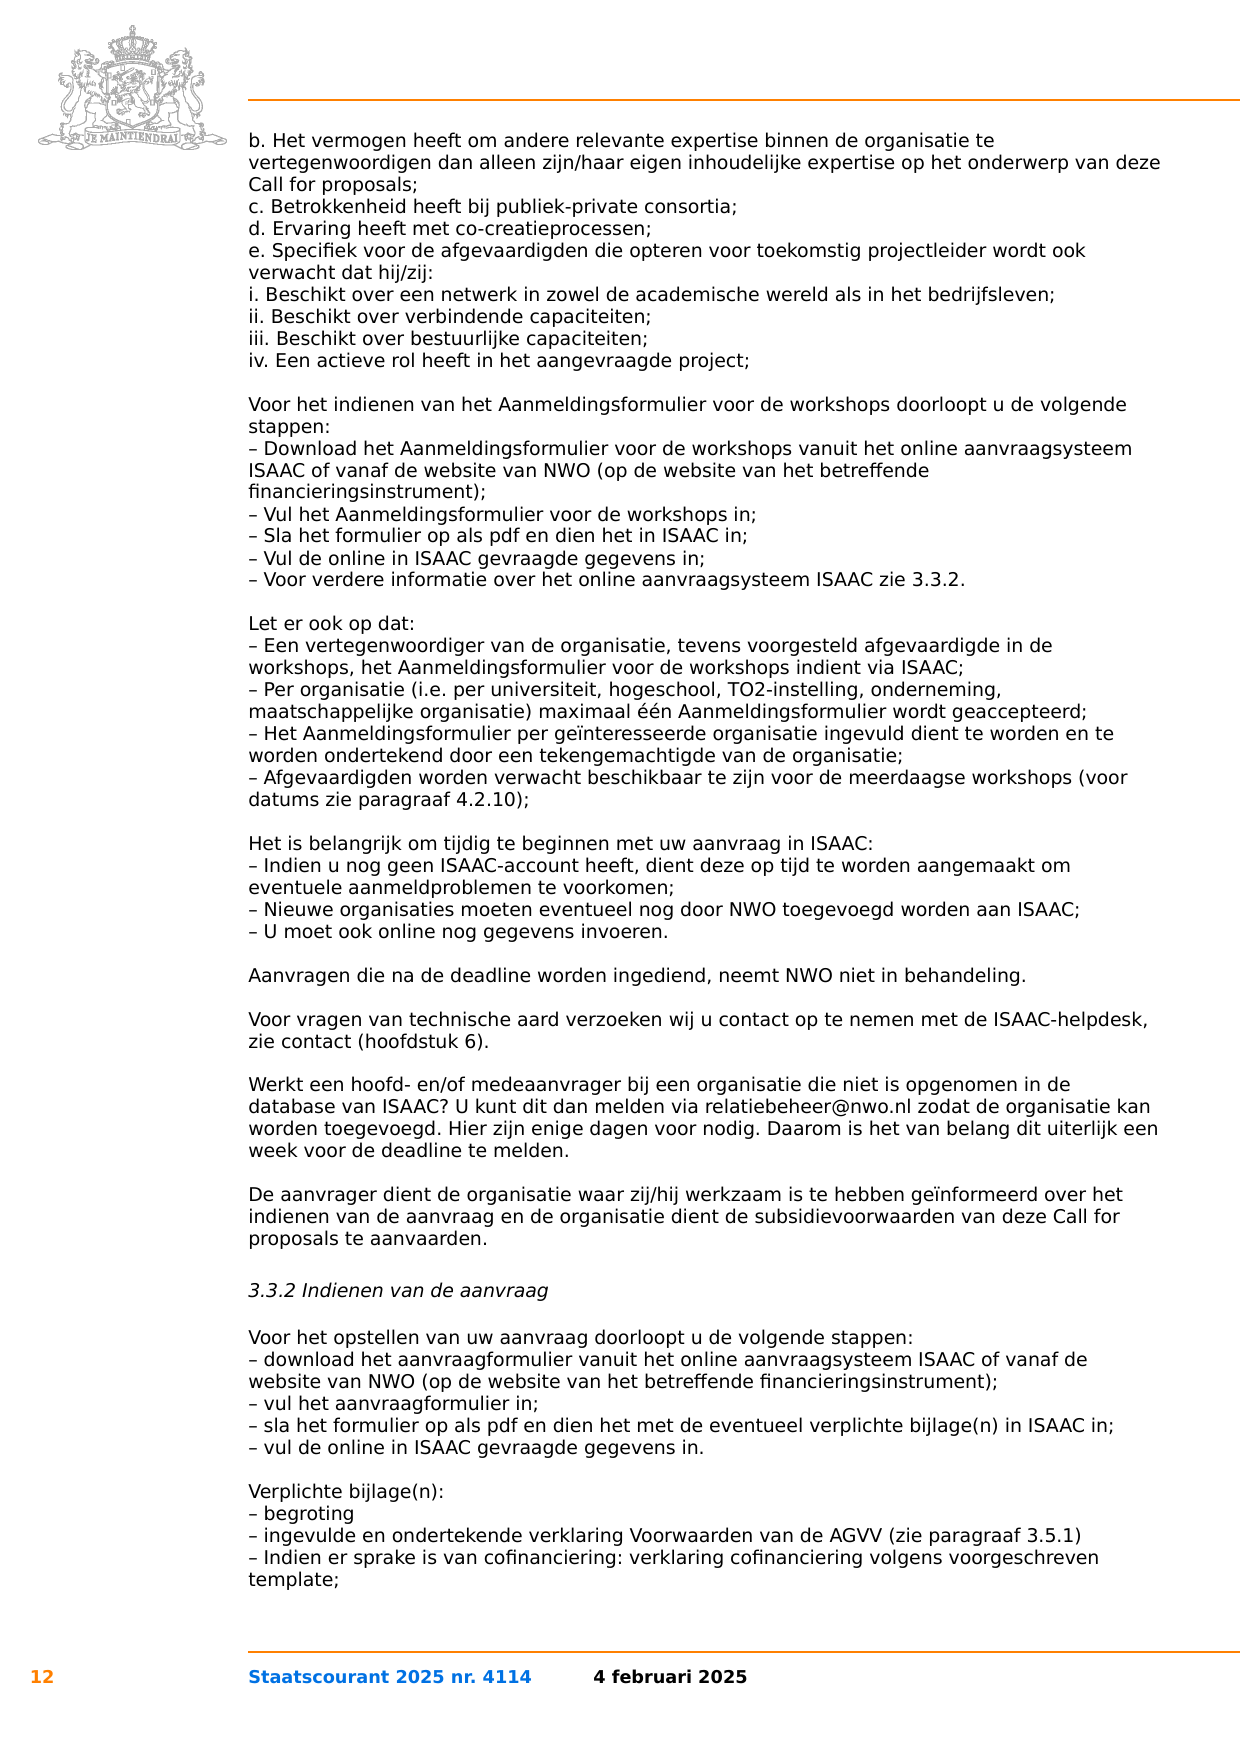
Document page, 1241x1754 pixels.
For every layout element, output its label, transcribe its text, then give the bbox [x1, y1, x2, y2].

text c. Betrokkenheid heeft bij publiek-private consortia; [248, 196, 1163, 218]
text i. Beschikt over een netwerk in zowel de academische wereld als in het bedrijfsleven; [248, 284, 1163, 306]
text – Per organisatie (i.e. per universiteit, hogeschool, TO2-instelling, onderneming, maatschappelijke organisatie) maximaal één Aanmeldingsformulier wordt geaccepteerd; [248, 679, 1163, 723]
text Voor vragen van technische aard verzoeken wij u contact op te nemen met de ISAAC-helpdesk, zie contact (hoofdstuk 6). [248, 1008, 1163, 1052]
text Voor het indienen van het Aanmeldingsformulier voor de workshops doorloopt u de volgende stappen: [248, 393, 1163, 437]
text Voor het opstellen van uw aanvraag doorloopt u de volgende stappen: [248, 1327, 1163, 1349]
text iv. Een actieve rol heeft in het aangevraagde project; [248, 350, 1163, 372]
picture [38, 25, 227, 150]
text – Vul het Aanmeldingsformulier voor de workshops in; [248, 503, 1163, 525]
text b. Het vermogen heeft om andere relevante expertise binnen de organisatie te vertegenwoordigen dan alleen zijn/haar eigen inhoudelijke expertise op het onderwerp van deze Call for proposals; [248, 130, 1163, 196]
text – Afgevaardigden worden verwacht beschikbaar te zijn voor de meerdaagse workshops (voor datums zie paragraaf 4.2.10); [248, 767, 1163, 811]
text – Voor verdere informatie over het online aanvraagsysteem ISAAC zie 3.3.2. [248, 569, 1163, 591]
text – sla het formulier op als pdf en dien het met de eventueel verplichte bijlage(n) in ISAAC in; [248, 1415, 1163, 1437]
text – vul de online in ISAAC gevraagde gegevens in. [248, 1437, 1163, 1459]
text Verplichte bijlage(n): [248, 1481, 1163, 1503]
text – Een vertegenwoordiger van de organisatie, tevens voorgesteld afgevaardigde in de workshops, het Aanmeldingsformulier voor de workshops indient via ISAAC; [248, 635, 1163, 679]
text – Het Aanmeldingsformulier per geïnteresseerde organisatie ingevuld dient te worden en te worden ondertekend door een tekengemachtigde van de organisatie; [248, 723, 1163, 767]
text e. Specifiek voor de afgevaardigden die opteren voor toekomstig projectleider wordt ook verwacht dat hij/zij: [248, 240, 1163, 284]
text – download het aanvraagformulier vanuit het online aanvraagsysteem ISAAC of vanaf de website van NWO (op de website van het betreffende financieringsinstrument); [248, 1349, 1163, 1393]
text – ingevulde en ondertekende verklaring Voorwaarden van de AGVV (zie paragraaf 3.5.1) [248, 1525, 1163, 1547]
text – Sla het formulier op als pdf en dien het in ISAAC in; [248, 525, 1163, 547]
text Let er ook op dat: [248, 613, 1163, 635]
text Aanvragen die na de deadline worden ingediend, neemt NWO niet in behandeling. [248, 965, 1163, 987]
text – Vul de online in ISAAC gevraagde gegevens in; [248, 547, 1163, 569]
text Het is belangrijk om tijdig te beginnen met uw aanvraag in ISAAC: [248, 833, 1163, 855]
text – Indien er sprake is van cofinanciering: verklaring cofinanciering volgens voorgeschreven template; [248, 1547, 1163, 1591]
text – begroting [248, 1503, 1163, 1525]
text Werkt een hoofd- en/of medeaanvrager bij een organisatie die niet is opgenomen in de database van ISAAC? U kunt dit dan melden via relatiebeheer@nwo.nl zodat de organisatie kan worden toegevoegd. Hier zijn enige dagen voor nodig. Daarom is het van belang dit uiterlijk een week voor de deadline te melden. [248, 1074, 1163, 1162]
text iii. Beschikt over bestuurlijke capaciteiten; [248, 328, 1163, 350]
text ii. Beschikt over verbindende capaciteiten; [248, 306, 1163, 328]
text – U moet ook online nog gegevens invoeren. [248, 921, 1163, 943]
text – Nieuwe organisaties moeten eventueel nog door NWO toegevoegd worden aan ISAAC; [248, 899, 1163, 921]
text – Indien u nog geen ISAAC-account heeft, dient deze op tijd te worden aangemaakt om eventuele aanmeldproblemen te voorkomen; [248, 855, 1163, 899]
text – Download het Aanmeldingsformulier voor de workshops vanuit het online aanvraagsysteem ISAAC of vanaf de website van NWO (op de website van het betreffende financieringsinstrument); [248, 437, 1163, 503]
text De aanvrager dient de organisatie waar zij/hij werkzaam is te hebben geïnformeerd over het indienen van de aanvraag en de organisatie dient de subsidievoorwaarden van deze Call for proposals te aanvaarden. [248, 1184, 1163, 1250]
subtitle 3.3.2 Indienen van de aanvraag [248, 1280, 1163, 1302]
text – vul het aanvraagformulier in; [248, 1393, 1163, 1415]
text d. Ervaring heeft met co-creatieprocessen; [248, 218, 1163, 240]
